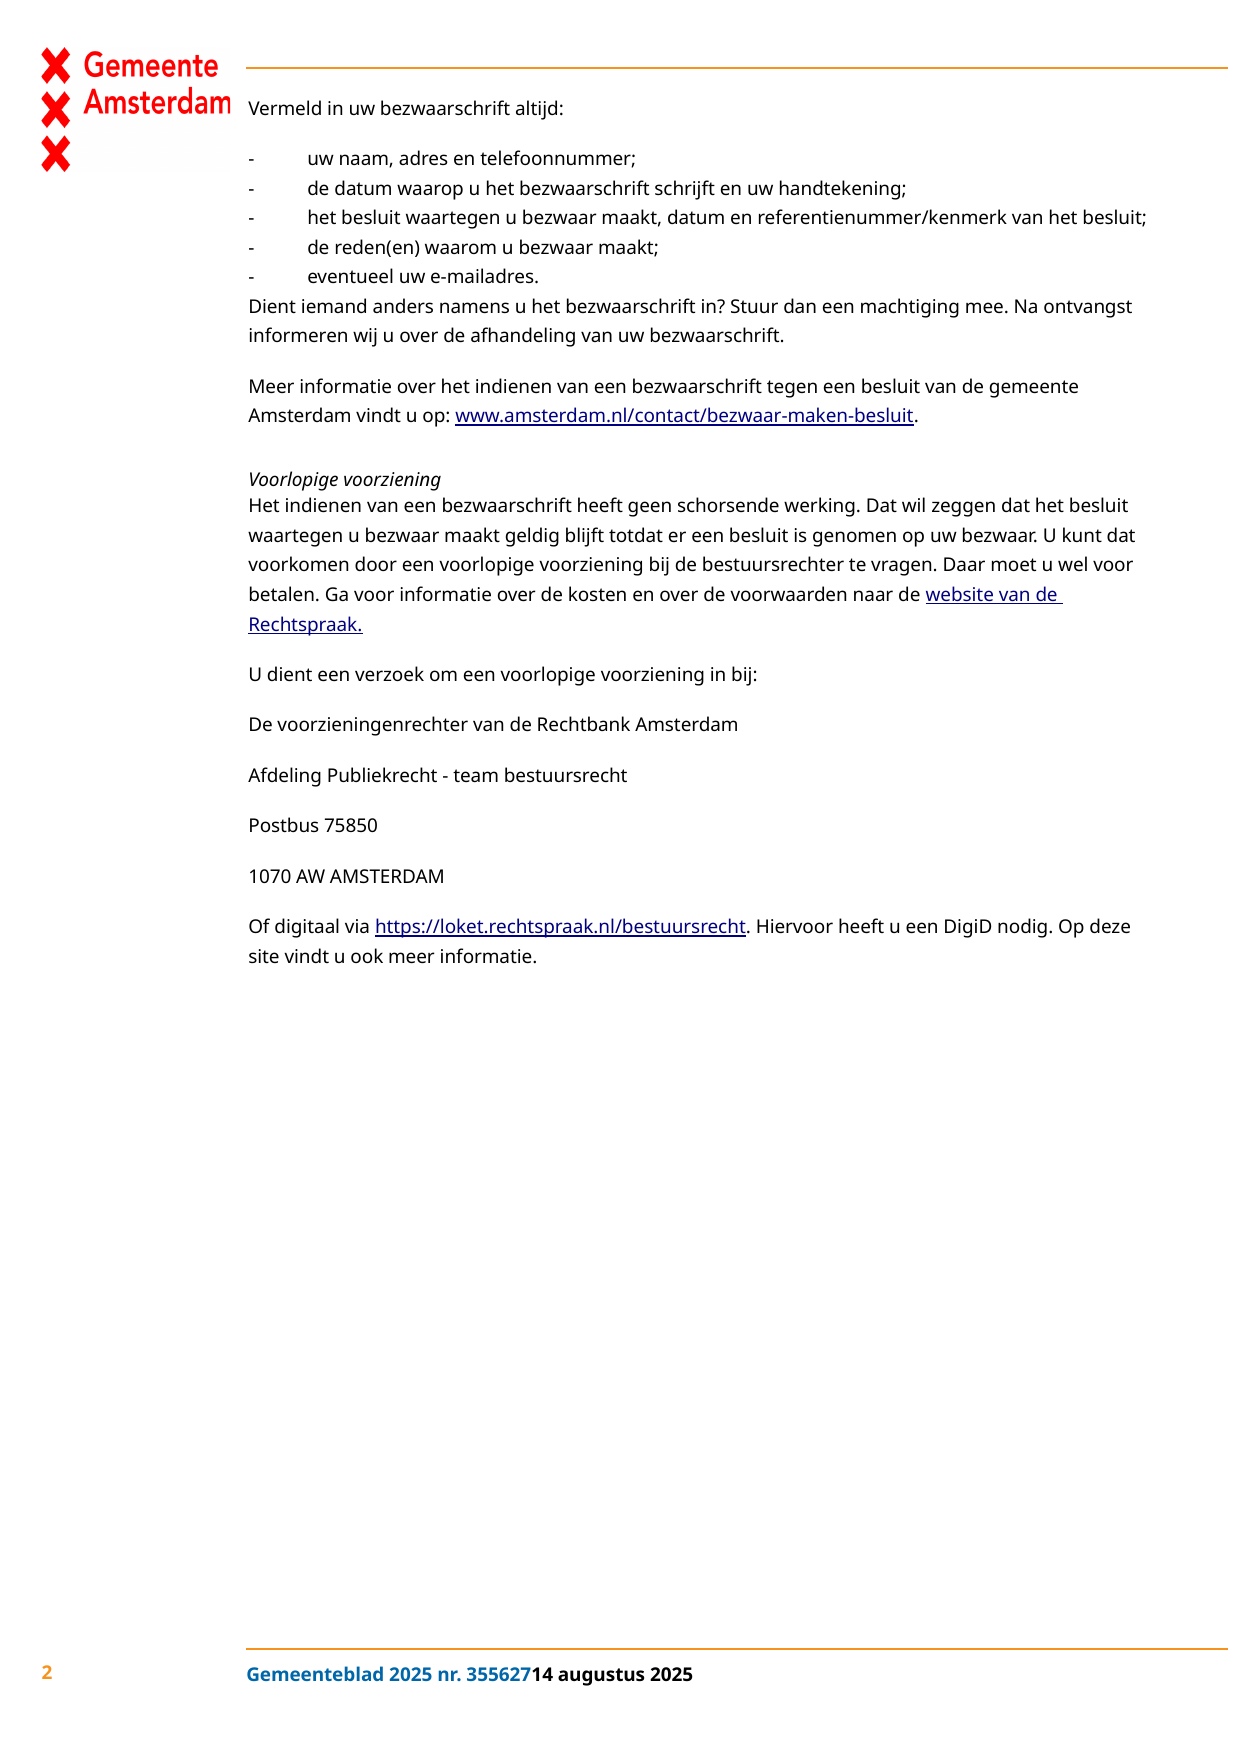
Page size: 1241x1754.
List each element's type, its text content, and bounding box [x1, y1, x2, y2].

text 1070 AW AMSTERDAM [248, 863, 1152, 888]
list het besluit waartegen u bezwaar maakt, datum en referentienummer/kenmerk van het besluit; [248, 204, 1152, 230]
picture [41, 47, 231, 172]
text Of digitaal via https://loket.rechtspraak.nl/bestuursrecht. Hiervoor heeft u een DigiD nodig. Op deze site vindt u ook meer informatie. [248, 913, 1152, 968]
text Het indienen van een bezwaarschrift heeft geen schorsende werking. Dat wil zeggen dat het besluit waartegen u bezwaar maakt geldig blijft totdat er een besluit is genomen op uw bezwaar. U kunt dat voorkomen door een voorlopige voorziening bij de bestuursrechter te vragen. Daar moet u wel voor betalen. Ga voor informatie over de kosten en over de voorwaarden naar de website van de Rechtspraak. [248, 492, 1152, 636]
text De voorzieningenrechter van de Rechtbank Amsterdam [248, 712, 1152, 737]
list eventueel uw e-mailadres. [248, 263, 1152, 289]
text Vermeld in uw bezwaarschrift altijd: [248, 95, 1152, 121]
list de reden(en) waarom u bezwaar maakt; [248, 234, 1152, 260]
text Voorlopige voorziening [248, 467, 1152, 492]
list uw naam, adres en telefoonnummer; [248, 145, 1152, 171]
list de datum waarop u het bezwaarschrift schrijft en uw handtekening; [248, 175, 1152, 201]
text Postbus 75850 [248, 812, 1152, 838]
text Meer informatie over het indienen van een bezwaarschrift tegen een besluit van de gemeente Amsterdam vindt u op: www.amsterdam.nl/contact/bezwaar-maken-besluit. [248, 373, 1152, 428]
text Dient iemand anders namens u het bezwaarschrift in? Stuur dan een machtiging mee. Na ontvangst informeren wij u over de afhandeling van uw bezwaarschrift. [248, 293, 1152, 348]
text Afdeling Publiekrecht - team bestuursrecht [248, 762, 1152, 788]
text U dient een verzoek om een voorlopige voorziening in bij: [248, 661, 1152, 687]
